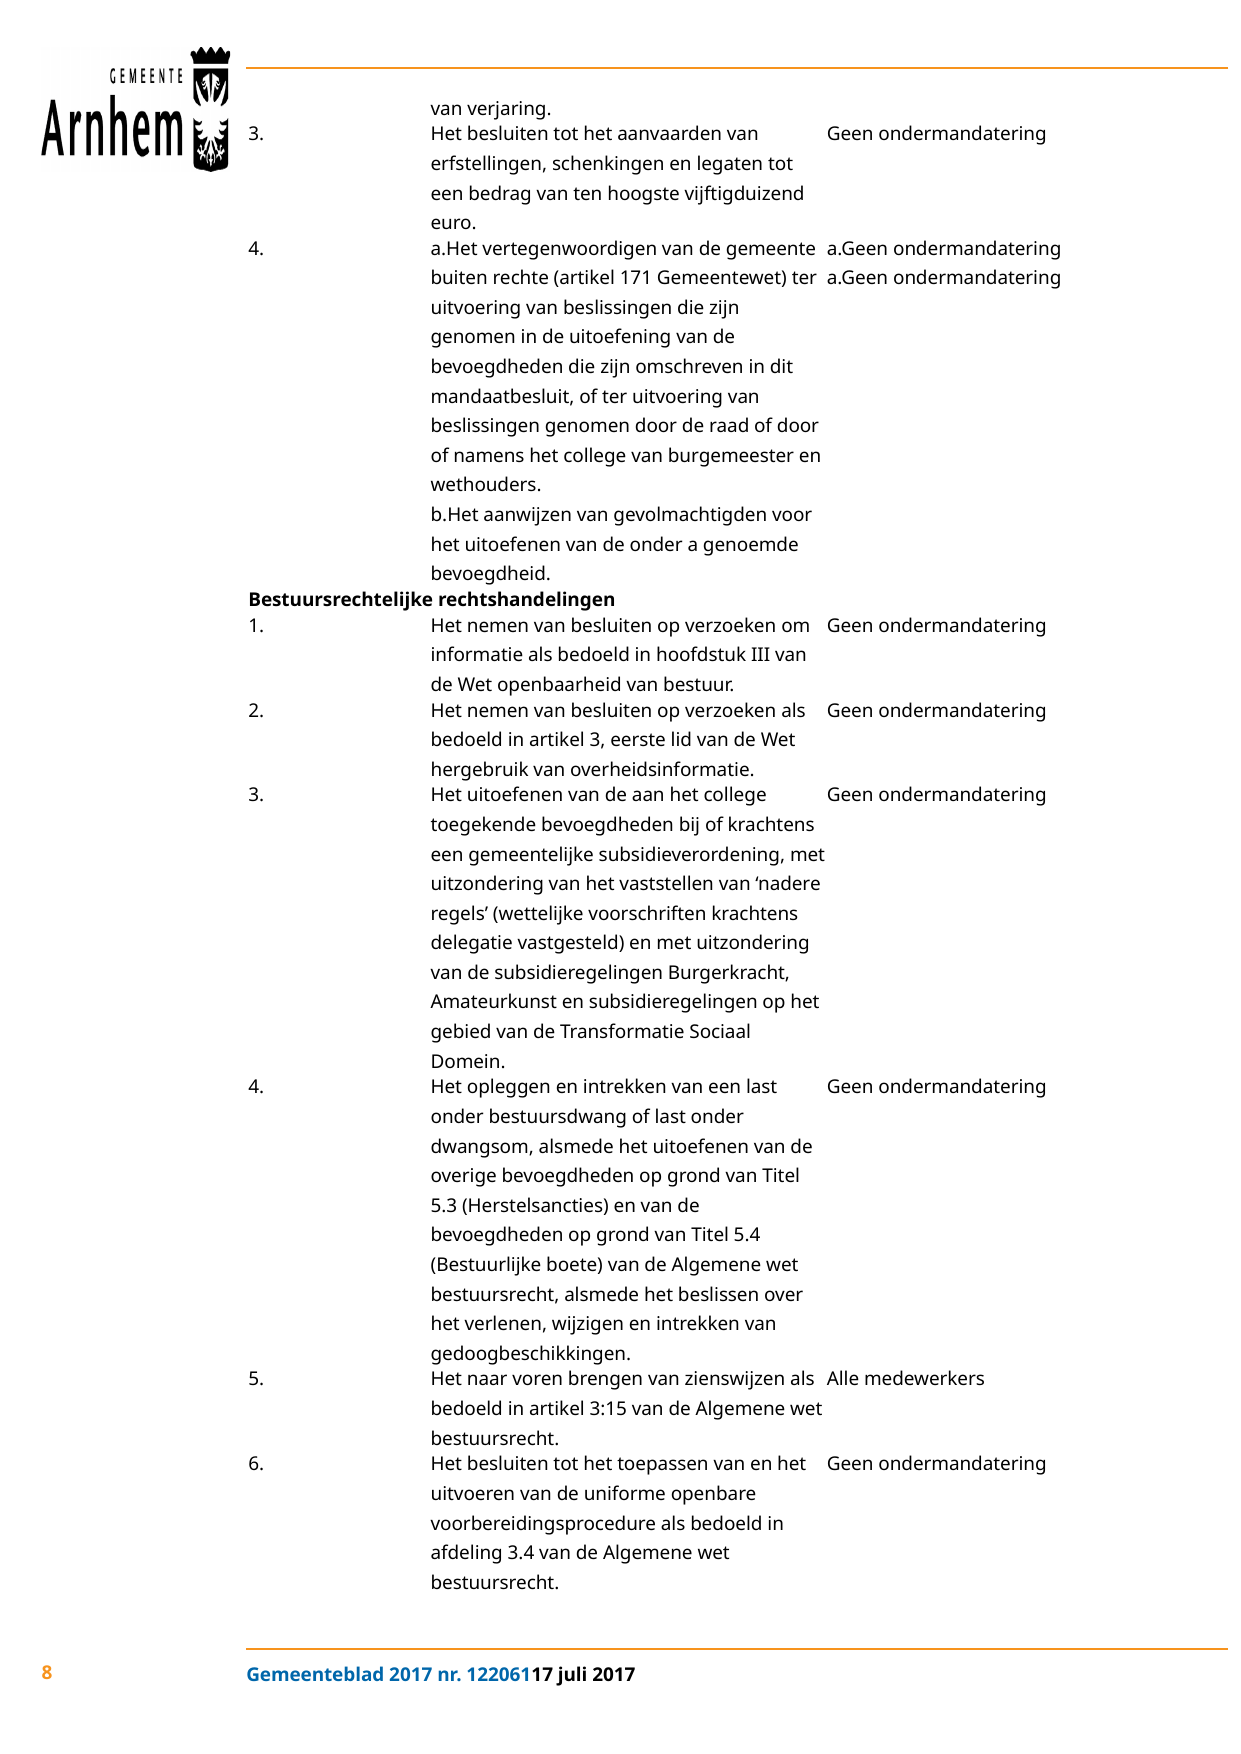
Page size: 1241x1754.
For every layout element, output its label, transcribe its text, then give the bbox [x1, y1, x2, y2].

table_cell Het naar voren brengen van zienswijzen als bedoeld in artikel 3:15 van de Algemene wet bestuursrecht. [430, 1366, 827, 1451]
table_cell [248, 95, 430, 121]
table_cell 1. [248, 612, 430, 697]
table_cell van verjaring. [430, 95, 827, 121]
table_cell Geen ondermandatering [827, 697, 1152, 782]
table_cell 4. [248, 235, 430, 586]
table_cell Het uitoefenen van de aan het college toegekende bevoegdheden bij of krachtens een gemeentelijke subsidieverordening, met uitzondering van het vaststellen van ‘nadere regels’ (wettelijke voorschriften krachtens delegatie vastgesteld) en met uitzondering van de subsidieregelingen Burgerkracht, Amateurkunst en subsidieregelingen op het gebied van de Transformatie Sociaal Domein. [430, 782, 827, 1074]
table_cell Geen ondermandatering [827, 1074, 1152, 1366]
table_cell Alle medewerkers [827, 1366, 1152, 1451]
table_cell 6. [248, 1451, 430, 1594]
picture [41, 47, 231, 172]
table_cell Het opleggen en intrekken van een last onder bestuursdwang of last onder dwangsom, alsmede het uitoefenen van de overige bevoegdheden op grond van Titel 5.3 (Herstelsancties) en van de bevoegdheden op grond van Titel 5.4 (Bestuurlijke boete) van de Algemene wet bestuursrecht, alsmede het beslissen over het verlenen, wijzigen en intrekken van gedoogbeschikkingen. [430, 1074, 827, 1366]
table_cell 4. [248, 1074, 430, 1366]
table_cell Geen ondermandatering [827, 1451, 1152, 1594]
table_cell Bestuursrechtelijke rechtshandelingen [248, 586, 1152, 612]
table_cell [827, 95, 1152, 121]
table_cell a.Geen ondermandatering a.Geen ondermandatering [827, 235, 1152, 586]
table_cell Het besluiten tot het toepassen van en het uitvoeren van de uniforme openbare voorbereidingsprocedure als bedoeld in afdeling 3.4 van de Algemene wet bestuursrecht. [430, 1451, 827, 1594]
table_cell Het nemen van besluiten op verzoeken om informatie als bedoeld in hoofdstuk III van de Wet openbaarheid van bestuur. [430, 612, 827, 697]
table_cell 5. [248, 1366, 430, 1451]
table_cell Het besluiten tot het aanvaarden van erfstellingen, schenkingen en legaten tot een bedrag van ten hoogste vijftigduizend euro. [430, 121, 827, 235]
table_cell a.Het vertegenwoordigen van de gemeente buiten rechte (artikel 171 Gemeentewet) ter uitvoering van beslissingen die zijn genomen in de uitoefening van de bevoegdheden die zijn omschreven in dit mandaatbesluit, of ter uitvoering van beslissingen genomen door de raad of door of namens het college van burgemeester en wethouders. b.Het aanwijzen van gevolmachtigden voor het uitoefenen van de onder a genoemde bevoegdheid. [430, 235, 827, 586]
table_cell 2. [248, 697, 430, 782]
table_cell Geen ondermandatering [827, 782, 1152, 1074]
table_cell 3. [248, 782, 430, 1074]
table_cell Geen ondermandatering [827, 612, 1152, 697]
table_cell Het nemen van besluiten op verzoeken als bedoeld in artikel 3, eerste lid van de Wet hergebruik van overheidsinformatie. [430, 697, 827, 782]
table_cell Geen ondermandatering [827, 121, 1152, 235]
table_cell 3. [248, 121, 430, 235]
